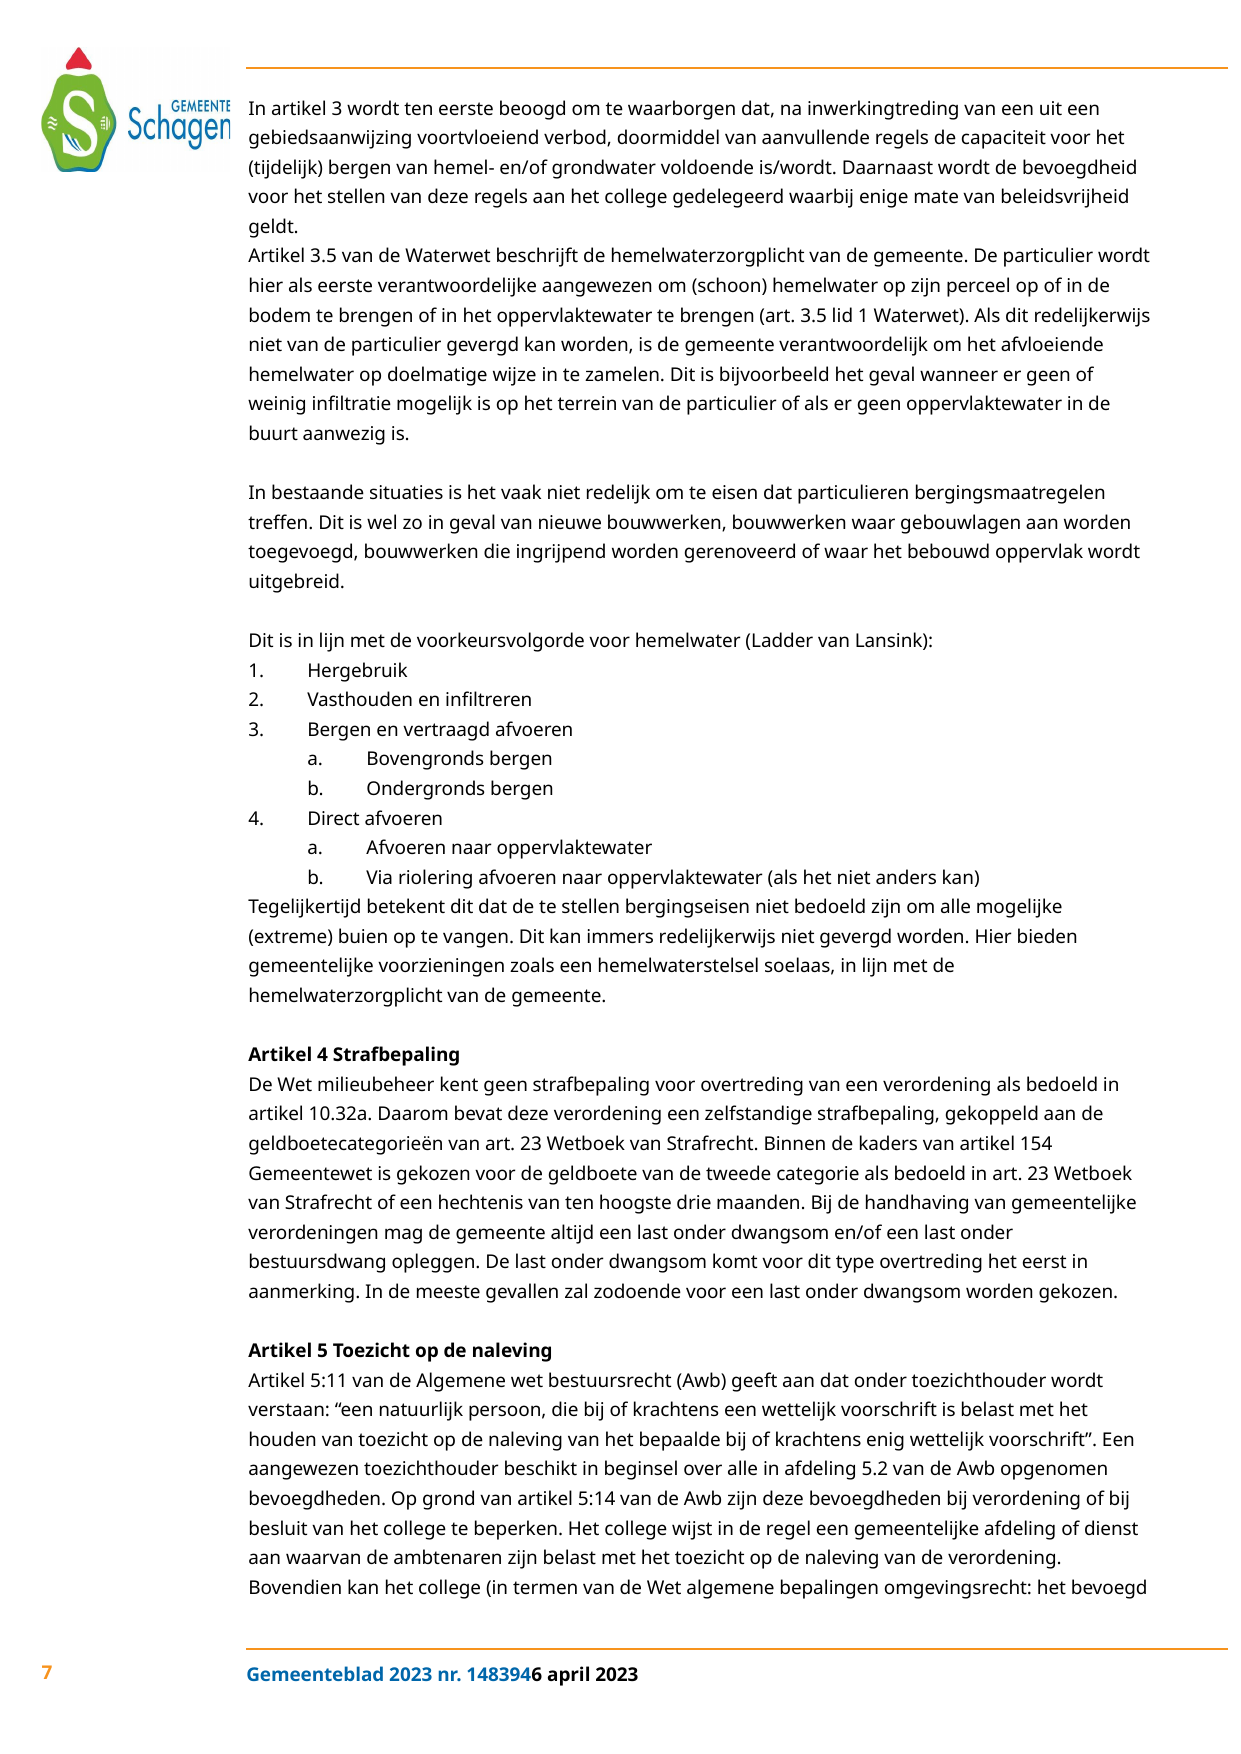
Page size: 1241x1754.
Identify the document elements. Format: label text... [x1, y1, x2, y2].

list Bovengronds bergen [307, 746, 1152, 771]
list Via riolering afvoeren naar oppervlaktewater (als het niet anders kan) [307, 864, 1152, 890]
list Afvoeren naar oppervlaktewater [307, 834, 1152, 860]
text Dit is in lijn met de voorkeursvolgorde voor hemelwater (Ladder van Lansink): [248, 627, 1152, 653]
list Hergebruik [248, 657, 1152, 683]
text In artikel 3 wordt ten eerste beoogd om te waarborgen dat, na inwerkingtreding van een uit een gebiedsaanwijzing voortvloeiend verbod, doormiddel van aanvullende regels de capaciteit voor het (tijdelijk) bergen van hemel- en/of grondwater voldoende is/wordt. Daarnaast wordt de bevoegdheid voor het stellen van deze regels aan het college gedelegeerd waarbij enige mate van beleidsvrijheid geldt. [248, 95, 1152, 239]
text Artikel 5 Toezicht op de naleving [248, 1337, 1152, 1363]
text Artikel 4 Strafbepaling [248, 1041, 1152, 1067]
text Artikel 3.5 van de Waterwet beschrijft de hemelwaterzorgplicht van de gemeente. De particulier wordt hier als eerste verantwoordelijke aangewezen om (schoon) hemelwater op zijn perceel op of in de bodem te brengen of in het oppervlaktewater te brengen (art. 3.5 lid 1 Waterwet). Als dit redelijkerwijs niet van de particulier gevergd kan worden, is de gemeente verantwoordelijk om het afvloeiende hemelwater op doelmatige wijze in te zamelen. Dit is bijvoorbeeld het geval wanneer er geen of weinig infiltratie mogelijk is op het terrein van de particulier of als er geen oppervlaktewater in de buurt aanwezig is. [248, 243, 1152, 446]
text De Wet milieubeheer kent geen strafbepaling voor overtreding van een verordening als bedoeld in artikel 10.32a. Daarom bevat deze verordening een zelfstandige strafbepaling, gekoppeld aan de geldboetecategorieën van art. 23 Wetboek van Strafrecht. Binnen de kaders van artikel 154 Gemeentewet is gekozen voor de geldboete van de tweede categorie als bedoeld in art. 23 Wetboek van Strafrecht of een hechtenis van ten hoogste drie maanden. Bij de handhaving van gemeentelijke verordeningen mag de gemeente altijd een last onder dwangsom en/of een last onder bestuursdwang opleggen. De last onder dwangsom komt voor dit type overtreding het eerst in aanmerking. In de meeste gevallen zal zodoende voor een last onder dwangsom worden gekozen. [248, 1071, 1152, 1304]
list Bergen en vertraagd afvoeren [248, 716, 1152, 742]
list Vasthouden en infiltreren [248, 686, 1152, 712]
text Artikel 5:11 van de Algemene wet bestuursrecht (Awb) geeft aan dat onder toezichthouder wordt verstaan: “een natuurlijk persoon, die bij of krachtens een wettelijk voorschrift is belast met het houden van toezicht op de naleving van het bepaalde bij of krachtens enig wettelijk voorschrift”. Een aangewezen toezichthouder beschikt in beginsel over alle in afdeling 5.2 van de Awb opgenomen bevoegdheden. Op grond van artikel 5:14 van de Awb zijn deze bevoegdheden bij verordening of bij besluit van het college te beperken. Het college wijst in de regel een gemeentelijke afdeling of dienst aan waarvan de ambtenaren zijn belast met het toezicht op de naleving van de verordening. Bovendien kan het college (in termen van de Wet algemene bepalingen omgevingsrecht: het bevoegd [248, 1367, 1152, 1600]
text Tegelijkertijd betekent dit dat de te stellen bergingseisen niet bedoeld zijn om alle mogelijke (extreme) buien op te vangen. Dit kan immers redelijkerwijs niet gevergd worden. Hier bieden gemeentelijke voorzieningen zoals een hemelwaterstelsel soelaas, in lijn met de hemelwaterzorgplicht van de gemeente. [248, 893, 1152, 1008]
list Ondergronds bergen [307, 775, 1152, 801]
picture [41, 47, 231, 172]
text In bestaande situaties is het vaak niet redelijk om te eisen dat particulieren bergingsmaatregelen treffen. Dit is wel zo in geval van nieuwe bouwwerken, bouwwerken waar gebouwlagen aan worden toegevoegd, bouwwerken die ingrijpend worden gerenoveerd of waar het bebouwd oppervlak wordt uitgebreid. [248, 479, 1152, 594]
list Direct afvoeren [248, 805, 1152, 831]
